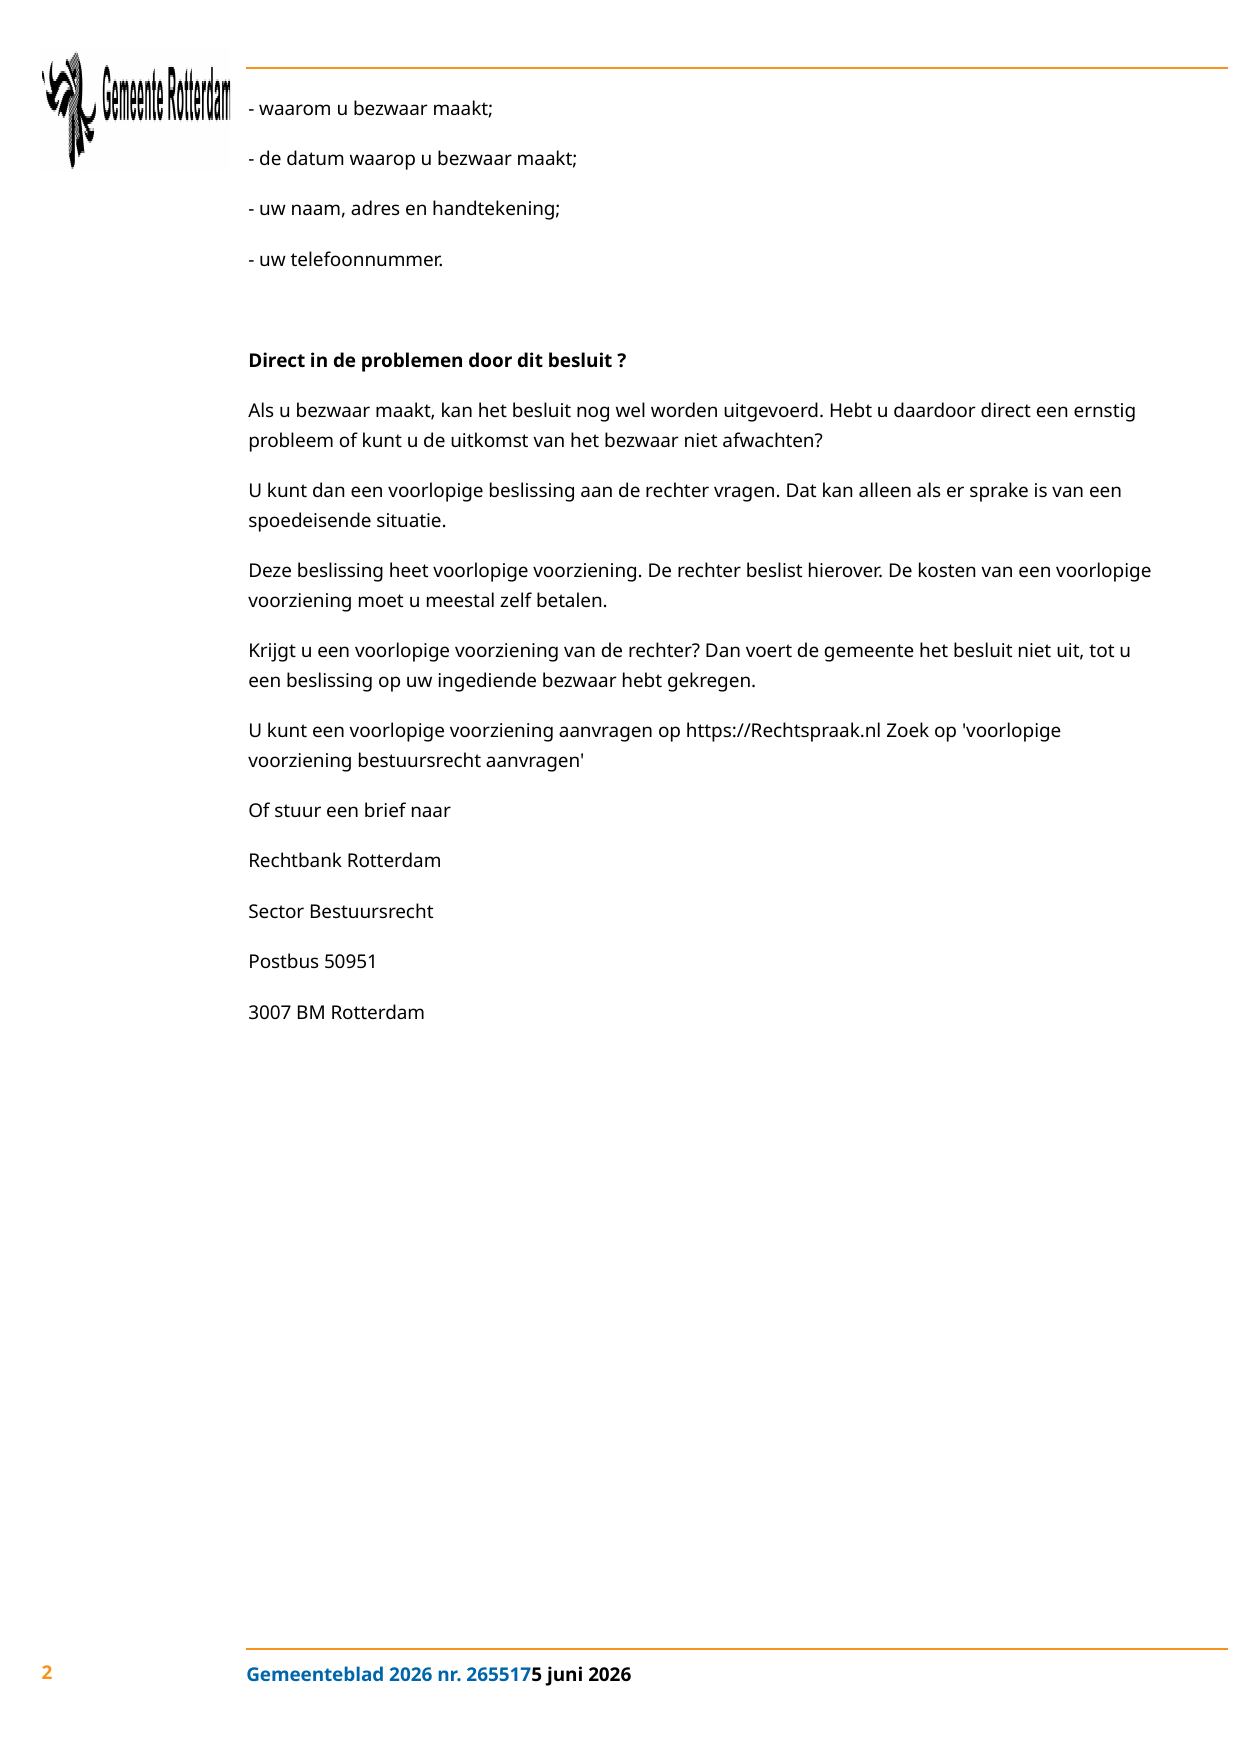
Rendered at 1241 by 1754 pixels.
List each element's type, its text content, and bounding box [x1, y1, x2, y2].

text - waarom u bezwaar maakt; [248, 95, 1152, 121]
text Sector Bestuursrecht [248, 898, 1152, 924]
text Als u bezwaar maakt, kan het besluit nog wel worden uitgevoerd. Hebt u daardoor direct een ernstig probleem of kunt u de uitkomst van het bezwaar niet afwachten? [248, 397, 1152, 453]
text Rechtbank Rotterdam [248, 848, 1152, 873]
text - de datum waarop u bezwaar maakt; [248, 145, 1152, 171]
text Direct in de problemen door dit besluit ? [248, 347, 1152, 373]
text - uw naam, adres en handtekening; [248, 196, 1152, 221]
text Deze beslissing heet voorlopige voorziening. De rechter beslist hierover. De kosten van een voorlopige voorziening moet u meestal zelf betalen. [248, 557, 1152, 613]
picture [41, 47, 231, 172]
text U kunt dan een voorlopige beslissing aan de rechter vragen. Dat kan alleen als er sprake is van een spoedeisende situatie. [248, 477, 1152, 533]
text Krijgt u een voorlopige voorziening van de rechter? Dan voert de gemeente het besluit niet uit, tot u een beslissing op uw ingediende bezwaar hebt gekregen. [248, 637, 1152, 693]
text Postbus 50951 [248, 948, 1152, 974]
text U kunt een voorlopige voorziening aanvragen op https://Rechtspraak.nl Zoek op 'voorlopige voorziening bestuursrecht aanvragen' [248, 717, 1152, 773]
text Of stuur een brief naar [248, 797, 1152, 823]
text - uw telefoonnummer. [248, 246, 1152, 272]
text 3007 BM Rotterdam [248, 999, 1152, 1025]
